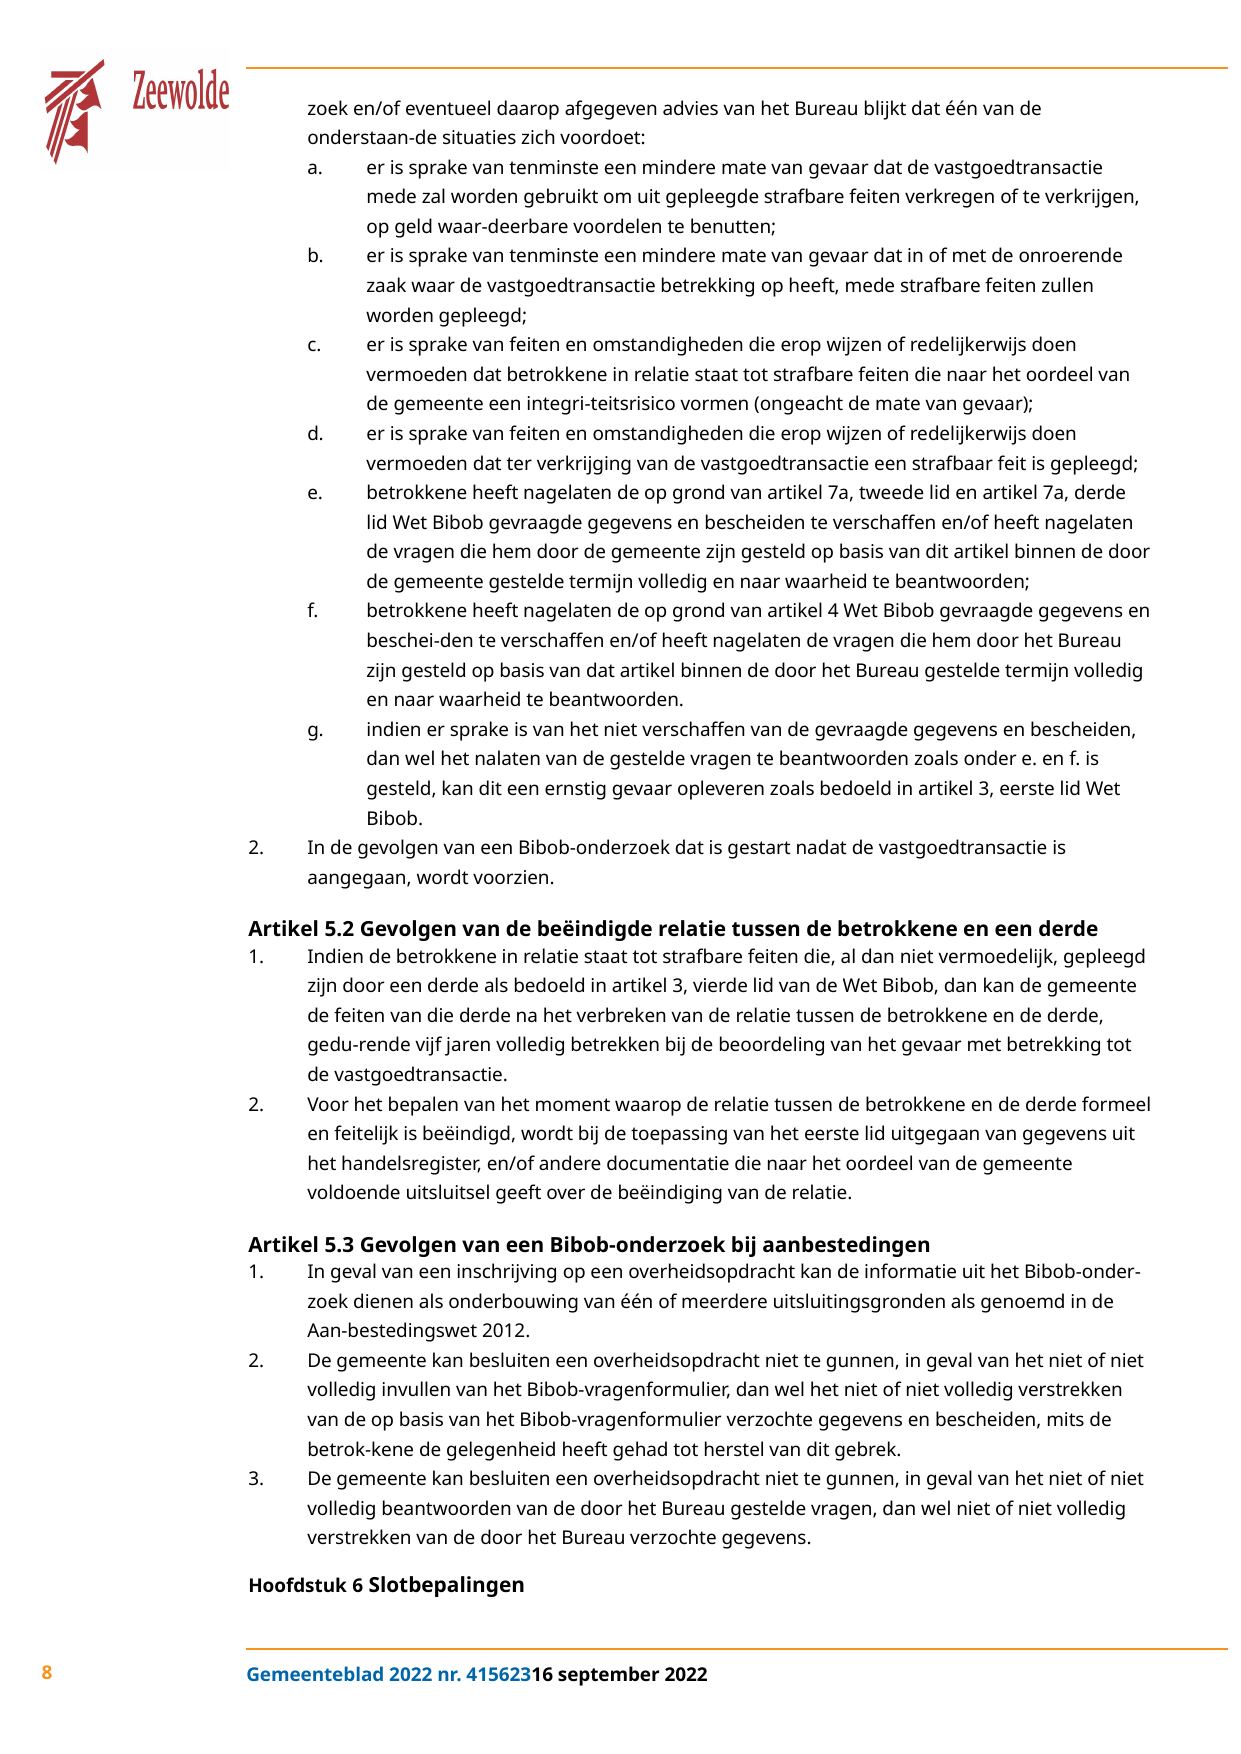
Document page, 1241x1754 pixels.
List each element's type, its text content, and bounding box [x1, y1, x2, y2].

list Indien de betrokkene in relatie staat tot strafbare feiten die, al dan niet vermoedelijk, gepleegd zijn door een derde als bedoeld in artikel 3, vierde lid van de Wet Bibob, dan kan de gemeente de feiten van die derde na het verbreken van de relatie tussen de betrokkene en de derde, gedu-rende vijf jaren volledig betrekken bij de beoordeling van het gevaar met betrekking tot de vastgoedtransactie. [248, 943, 1152, 1087]
list er is sprake van tenminste een mindere mate van gevaar dat in of met de onroerende zaak waar de vastgoedtransactie betrekking op heeft, mede strafbare feiten zullen worden gepleegd; [307, 243, 1152, 328]
list betrokkene heeft nagelaten de op grond van artikel 7a, tweede lid en artikel 7a, derde lid Wet Bibob gevraagde gegevens en bescheiden te verschaffen en/of heeft nagelaten de vragen die hem door de gemeente zijn gesteld op basis van dit artikel binnen de door de gemeente gestelde termijn volledig en naar waarheid te beantwoorden; [307, 479, 1152, 594]
list In geval van een inschrijving op een overheidsopdracht kan de informatie uit het Bibob-onder-zoek dienen als onderbouwing van één of meerdere uitsluitingsgronden als genoemd in de Aan-bestedingswet 2012. [248, 1258, 1152, 1343]
list er is sprake van feiten en omstandigheden die erop wijzen of redelijkerwijs doen vermoeden dat ter verkrijging van de vastgoedtransactie een strafbaar feit is gepleegd; [307, 420, 1152, 476]
text Artikel 5.2 Gevolgen van de beëindigde relatie tussen de betrokkene en een derde [248, 914, 1152, 943]
list betrokkene heeft nagelaten de op grond van artikel 4 Wet Bibob gevraagde gegevens en beschei-den te verschaffen en/of heeft nagelaten de vragen die hem door het Bureau zijn gesteld op basis van dat artikel binnen de door het Bureau gestelde termijn volledig en naar waarheid te beantwoorden. [307, 598, 1152, 712]
list Voor het bepalen van het moment waarop de relatie tussen de betrokkene en de derde formeel en feitelijk is beëindigd, wordt bij de toepassing van het eerste lid uitgegaan van gegevens uit het handelsregister, en/of andere documentatie die naar het oordeel van de gemeente voldoende uitsluitsel geeft over de beëindiging van de relatie. [248, 1091, 1152, 1205]
list De gemeente kan besluiten een overheidsopdracht niet te gunnen, in geval van het niet of niet volledig beantwoorden van de door het Bureau gestelde vragen, dan wel niet of niet volledig verstrekken van de door het Bureau verzochte gegevens. [248, 1465, 1152, 1550]
list zoek en/of eventueel daarop afgegeven advies van het Bureau blijkt dat één van de onderstaan-de situaties zich voordoet: [248, 95, 1152, 150]
list In de gevolgen van een Bibob-onderzoek dat is gestart nadat de vastgoedtransactie is aangegaan, wordt voorzien. [248, 834, 1152, 890]
text Hoofdstuk 6 Slotbepalingen [248, 1570, 1152, 1599]
picture [41, 47, 231, 172]
list er is sprake van tenminste een mindere mate van gevaar dat de vastgoedtransactie mede zal worden gebruikt om uit gepleegde strafbare feiten verkregen of te verkrijgen, op geld waar-deerbare voordelen te benutten; [307, 154, 1152, 239]
list indien er sprake is van het niet verschaffen van de gevraagde gegevens en bescheiden, dan wel het nalaten van de gestelde vragen te beantwoorden zoals onder e. en f. is gesteld, kan dit een ernstig gevaar opleveren zoals bedoeld in artikel 3, eerste lid Wet Bibob. [307, 716, 1152, 831]
list er is sprake van feiten en omstandigheden die erop wijzen of redelijkerwijs doen vermoeden dat betrokkene in relatie staat tot strafbare feiten die naar het oordeel van de gemeente een integri-teitsrisico vormen (ongeacht de mate van gevaar); [307, 331, 1152, 416]
list De gemeente kan besluiten een overheidsopdracht niet te gunnen, in geval van het niet of niet volledig invullen van het Bibob-vragenformulier, dan wel het niet of niet volledig verstrekken van de op basis van het Bibob-vragenformulier verzochte gegevens en bescheiden, mits de betrok-kene de gelegenheid heeft gehad tot herstel van dit gebrek. [248, 1347, 1152, 1462]
text Artikel 5.3 Gevolgen van een Bibob-onderzoek bij aanbestedingen [248, 1230, 1152, 1258]
